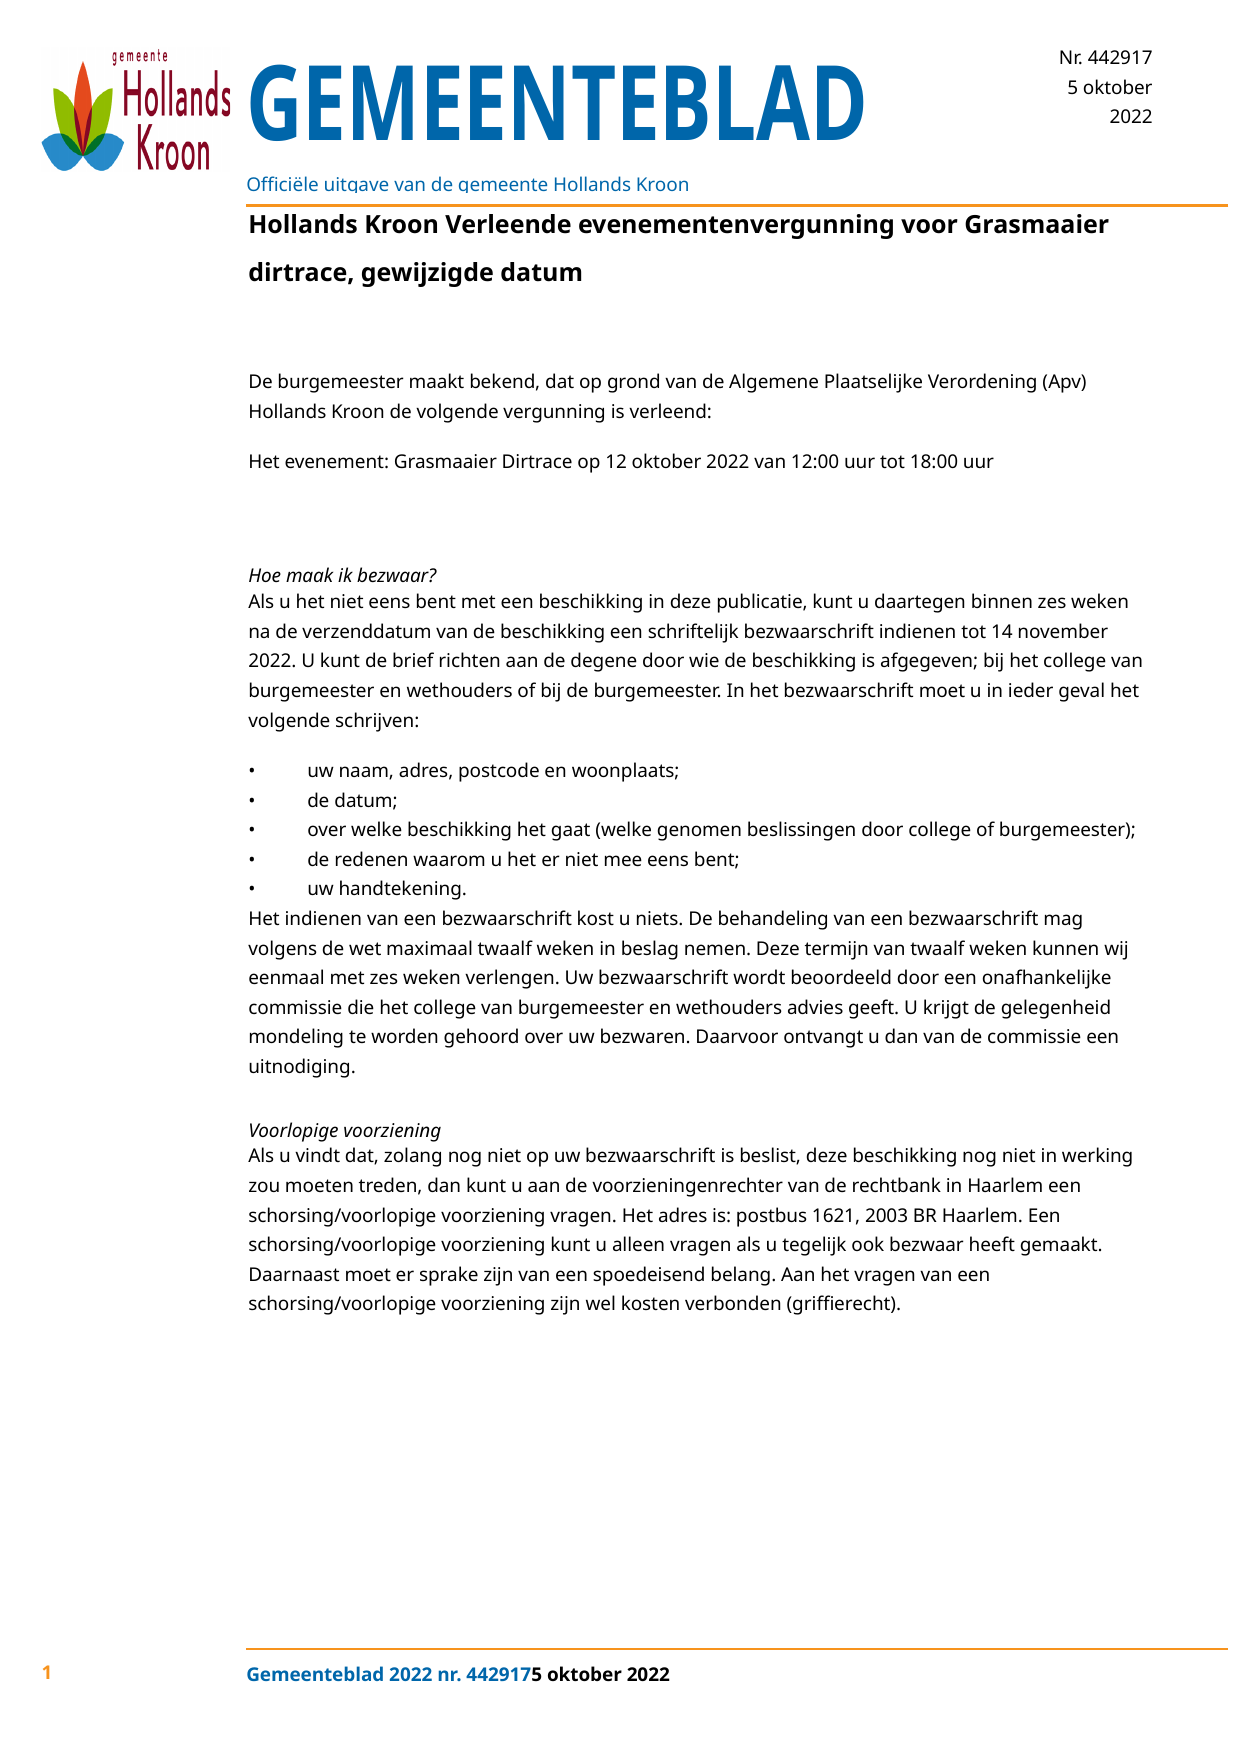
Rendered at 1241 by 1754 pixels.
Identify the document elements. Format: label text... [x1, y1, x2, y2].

list uw handtekening. [248, 876, 1152, 901]
list de redenen waarom u het er niet mee eens bent; [248, 846, 1152, 872]
list over welke beschikking het gaat (welke genomen beslissingen door college of burgemeester); [248, 816, 1152, 842]
text De burgemeester maakt bekend, dat op grond van de Algemene Plaatselijke Verordening (Apv) Hollands Kroon de volgende vergunning is verleend: [248, 368, 1152, 424]
text Hollands Kroon Verleende evenementenvergunning voor Grasmaaier dirtrace, gewijzigde datum [248, 207, 1152, 288]
list uw naam, adres, postcode en woonplaats; [248, 757, 1152, 783]
text Voorlopige voorziening [248, 1117, 1152, 1143]
text Het evenement: Grasmaaier Dirtrace op 12 oktober 2022 van 12:00 uur tot 18:00 uur [248, 448, 1152, 474]
text Het indienen van een bezwaarschrift kost u niets. De behandeling van een bezwaarschrift mag volgens de wet maximaal twaalf weken in beslag nemen. Deze termijn van twaalf weken kunnen wij eenmaal met zes weken verlengen. Uw bezwaarschrift wordt beoordeeld door een onafhankelijke commissie die het college van burgemeester en wethouders advies geeft. U krijgt de gelegenheid mondeling te worden gehoord over uw bezwaren. Daarvoor ontvangt u dan van de commissie een uitnodiging. [248, 905, 1152, 1079]
text Als u vindt dat, zolang nog niet op uw bezwaarschrift is beslist, deze beschikking nog niet in werking zou moeten treden, dan kunt u aan de voorzieningenrechter van de rechtbank in Haarlem een schorsing/voorlopige voorziening vragen. Het adres is: postbus 1621, 2003 BR Haarlem. Een schorsing/voorlopige voorziening kunt u alleen vragen als u tegelijk ook bezwaar heeft gemaakt. Daarnaast moet er sprake zijn van een spoedeisend belang. Aan het vragen van een schorsing/voorlopige voorziening zijn wel kosten verbonden (griffierecht). [248, 1143, 1152, 1316]
text Als u het niet eens bent met een beschikking in deze publicatie, kunt u daartegen binnen zes weken na de verzenddatum van de beschikking een schriftelijk bezwaarschrift indienen tot 14 november 2022. U kunt de brief richten aan de degene door wie de beschikking is afgegeven; bij het college van burgemeester en wethouders of bij de burgemeester. In het bezwaarschrift moet u in ieder geval het volgende schrijven: [248, 588, 1152, 732]
list de datum; [248, 787, 1152, 812]
text Hoe maak ik bezwaar? [248, 563, 1152, 588]
picture [41, 47, 231, 172]
